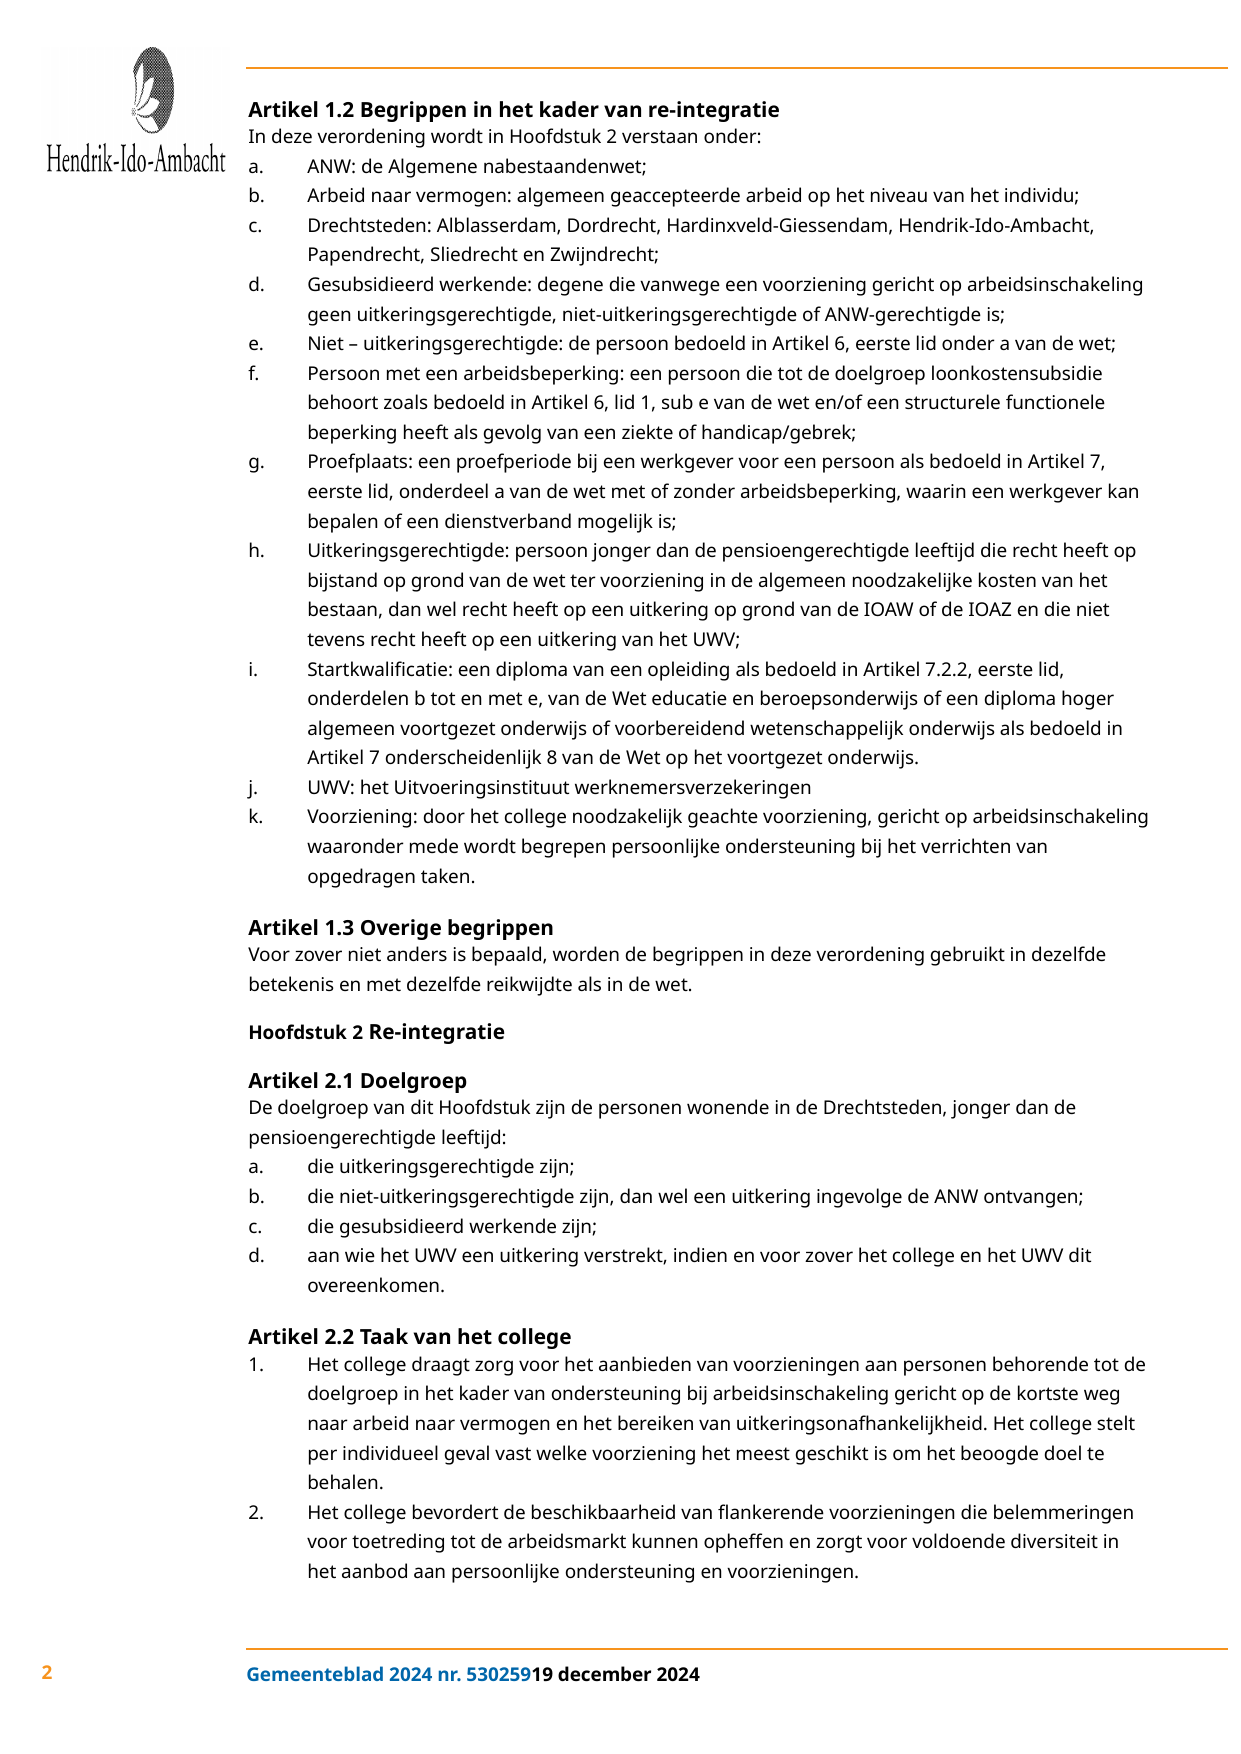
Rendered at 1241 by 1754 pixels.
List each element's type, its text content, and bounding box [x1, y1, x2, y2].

list Drechtsteden: Alblasserdam, Dordrecht, Hardinxveld-Giessendam, Hendrik-Ido-Ambacht, Papendrecht, Sliedrecht en Zwijndrecht; [248, 212, 1152, 267]
list Proefplaats: een proefperiode bij een werkgever voor een persoon als bedoeld in Artikel 7, eerste lid, onderdeel a van de wet met of zonder arbeidsbeperking, waarin een werkgever kan bepalen of een dienstverband mogelijk is; [248, 449, 1152, 533]
text Hoofdstuk 2 Re-integratie [248, 1017, 1152, 1045]
picture [41, 47, 231, 172]
list Uitkeringsgerechtigde: persoon jonger dan de pensioengerechtigde leeftijd die recht heeft op bijstand op grond van de wet ter voorziening in de algemeen noodzakelijke kosten van het bestaan, dan wel recht heeft op een uitkering op grond van de IOAW of de IOAZ en die niet tevens recht heeft op een uitkering van het UWV; [248, 537, 1152, 652]
list Voorziening: door het college noodzakelijk geachte voorziening, gericht op arbeidsinschakeling waaronder mede wordt begrepen persoonlijke ondersteuning bij het verrichten van opgedragen taken. [248, 804, 1152, 888]
list Startkwalificatie: een diploma van een opleiding als bedoeld in Artikel 7.2.2, eerste lid, onderdelen b tot en met e, van de Wet educatie en beroepsonderwijs of een diploma hoger algemeen voortgezet onderwijs of voorbereidend wetenschappelijk onderwijs als bedoeld in Artikel 7 onderscheidenlijk 8 van de Wet op het voortgezet onderwijs. [248, 656, 1152, 770]
list Persoon met een arbeidsbeperking: een persoon die tot de doelgroep loonkostensubsidie behoort zoals bedoeld in Artikel 6, lid 1, sub e van de wet en/of een structurele functionele beperking heeft als gevolg van een ziekte of handicap/gebrek; [248, 360, 1152, 445]
list die uitkeringsgerechtigde zijn; [248, 1154, 1152, 1179]
text De doelgroep van dit Hoofdstuk zijn de personen wonende in de Drechtsteden, jonger dan de pensioengerechtigde leeftijd: [248, 1094, 1152, 1150]
list Niet – uitkeringsgerechtigde: de persoon bedoeld in Artikel 6, eerste lid onder a van de wet; [248, 330, 1152, 356]
list Het college draagt zorg voor het aanbieden van voorzieningen aan personen behorende tot de doelgroep in het kader van ondersteuning bij arbeidsinschakeling gericht op de kortste weg naar arbeid naar vermogen en het bereiken van uitkeringsonafhankelijkheid. Het college stelt per individueel geval vast welke voorziening het meest geschikt is om het beoogde doel te behalen. [248, 1351, 1152, 1495]
text In deze verordening wordt in Hoofdstuk 2 verstaan onder: [248, 123, 1152, 149]
list ANW: de Algemene nabestaandenwet; [248, 153, 1152, 178]
text Voor zover niet anders is bepaald, worden de begrippen in deze verordening gebruikt in dezelfde betekenis en met dezelfde reikwijdte als in de wet. [248, 942, 1152, 997]
list Gesubsidieerd werkende: degene die vanwege een voorziening gericht op arbeidsinschakeling geen uitkeringsgerechtigde, niet-uitkeringsgerechtigde of ANW-gerechtigde is; [248, 271, 1152, 326]
list Het college bevordert de beschikbaarheid van flankerende voorzieningen die belemmeringen voor toetreding tot de arbeidsmarkt kunnen opheffen en zorgt voor voldoende diversiteit in het aanbod aan persoonlijke ondersteuning en voorzieningen. [248, 1499, 1152, 1584]
text Artikel 1.3 Overige begrippen [248, 913, 1152, 942]
text Artikel 1.2 Begrippen in het kader van re-integratie [248, 95, 1152, 123]
list Arbeid naar vermogen: algemeen geaccepteerde arbeid op het niveau van het individu; [248, 182, 1152, 208]
list UWV: het Uitvoeringsinstituut werknemersverzekeringen [248, 774, 1152, 800]
list die gesubsidieerd werkende zijn; [248, 1213, 1152, 1239]
list aan wie het UWV een uitkering verstrekt, indien en voor zover het college en het UWV dit overeenkomen. [248, 1242, 1152, 1298]
text Artikel 2.2 Taak van het college [248, 1322, 1152, 1351]
list die niet-uitkeringsgerechtigde zijn, dan wel een uitkering ingevolge de ANW ontvangen; [248, 1183, 1152, 1209]
text Artikel 2.1 Doelgroep [248, 1066, 1152, 1094]
